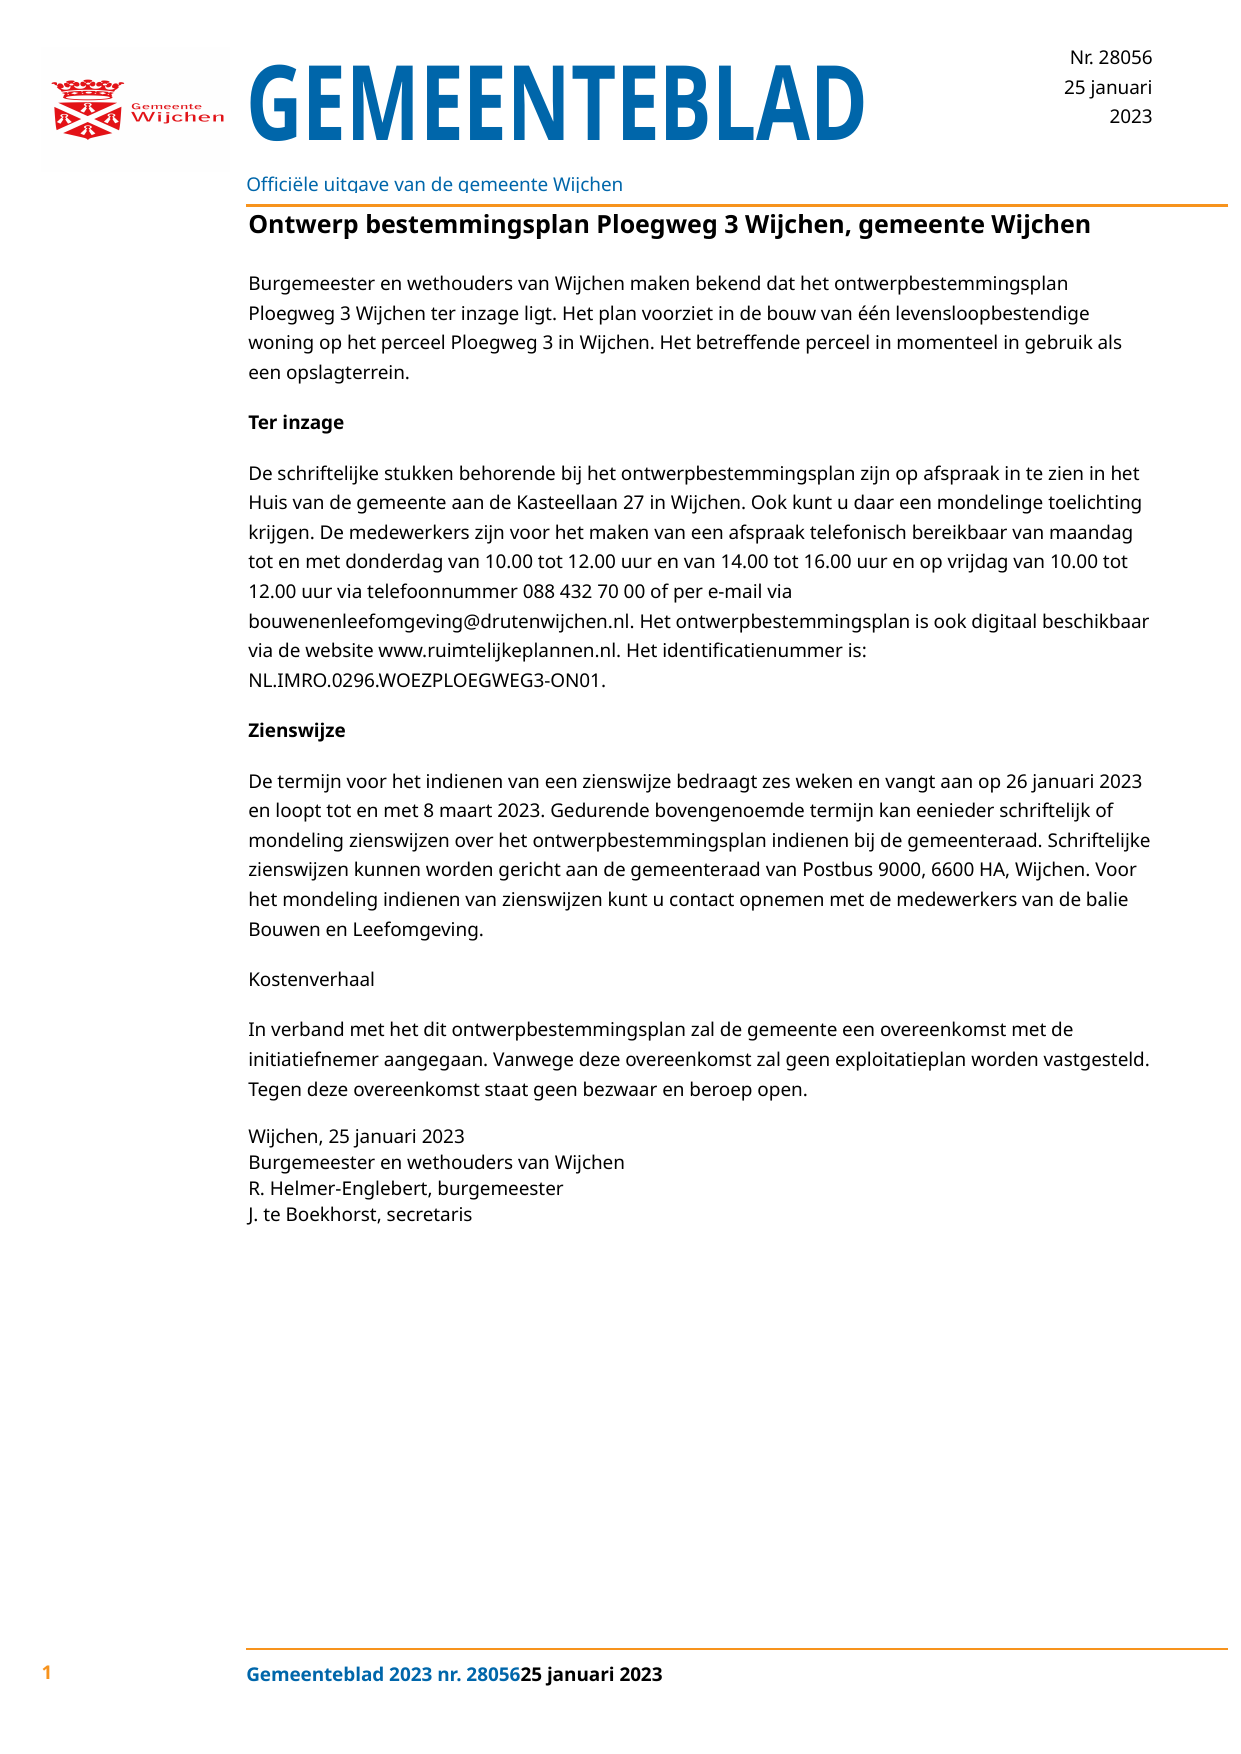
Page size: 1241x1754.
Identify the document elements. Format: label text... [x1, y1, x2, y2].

text De termijn voor het indienen van een zienswijze bedraagt zes weken en vangt aan op 26 januari 2023 en loopt tot en met 8 maart 2023. Gedurende bovengenoemde termijn kan eenieder schriftelijk of mondeling zienswijzen over het ontwerpbestemmingsplan indienen bij de gemeenteraad. Schriftelijke zienswijzen kunnen worden gericht aan de gemeenteraad van Postbus 9000, 6600 HA, Wijchen. Voor het mondeling indienen van zienswijzen kunt u contact opnemen met de medewerkers van de balie Bouwen en Leefomgeving. [248, 768, 1152, 941]
text Burgemeester en wethouders van Wijchen maken bekend dat het ontwerpbestemmingsplan Ploegweg 3 Wijchen ter inzage ligt. Het plan voorziet in de bouw van één levensloopbestendige woning op het perceel Ploegweg 3 in Wijchen. Het betreffende perceel in momenteel in gebruik als een opslagterrein. [248, 270, 1152, 385]
text Burgemeester en wethouders van Wijchen [248, 1149, 1152, 1175]
text J. te Boekhorst, secretaris [248, 1201, 1152, 1226]
picture [41, 47, 231, 172]
text Ontwerp bestemmingsplan Ploegweg 3 Wijchen, gemeente Wijchen [248, 207, 1152, 241]
text Wijchen, 25 januari 2023 [248, 1123, 1152, 1149]
text De schriftelijke stukken behorende bij het ontwerpbestemmingsplan zijn op afspraak in te zien in het Huis van de gemeente aan de Kasteellaan 27 in Wijchen. Ook kunt u daar een mondelinge toelichting krijgen. De medewerkers zijn voor het maken van een afspraak telefonisch bereikbaar van maandag tot en met donderdag van 10.00 tot 12.00 uur en van 14.00 tot 16.00 uur en op vrijdag van 10.00 tot 12.00 uur via telefoonnummer 088 432 70 00 of per e-mail via bouwenenleefomgeving@drutenwijchen.nl. Het ontwerpbestemmingsplan is ook digitaal beschikbaar via de website www.ruimtelijkeplannen.nl. Het identificatienummer is: NL.IMRO.0296.WOEZPLOEGWEG3-ON01. [248, 460, 1152, 693]
text Zienswijze [248, 717, 1152, 743]
text Ter inzage [248, 409, 1152, 435]
text In verband met het dit ontwerpbestemmingsplan zal de gemeente een overeenkomst met de initiatiefnemer aangegaan. Vanwege deze overeenkomst zal geen exploitatieplan worden vastgesteld. Tegen deze overeenkomst staat geen bezwaar en beroep open. [248, 1017, 1152, 1101]
text Kostenverhaal [248, 966, 1152, 992]
text R. Helmer-Englebert, burgemeester [248, 1175, 1152, 1201]
